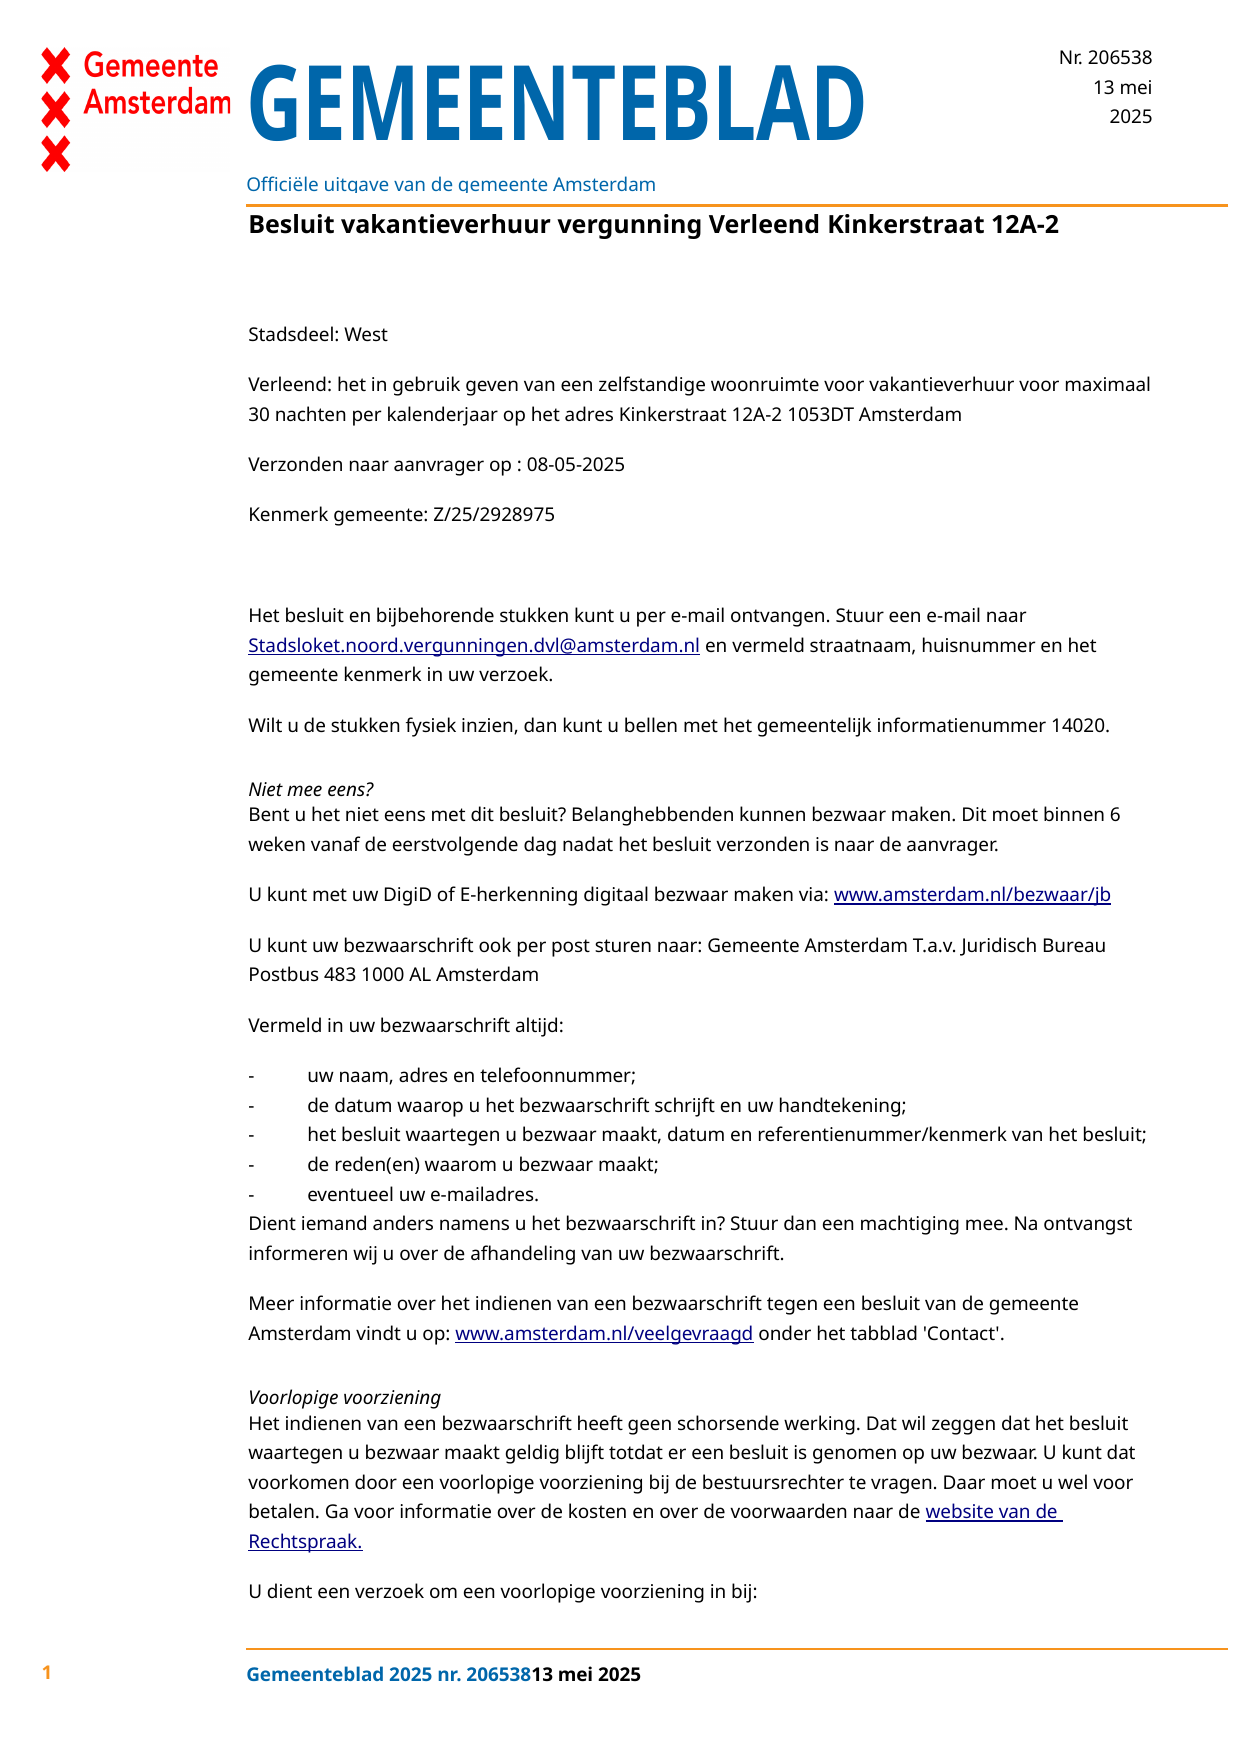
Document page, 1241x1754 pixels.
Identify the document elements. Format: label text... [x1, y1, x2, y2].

text Verzonden naar aanvrager op : 08-05-2025 [248, 451, 1152, 477]
text Wilt u de stukken fysiek inzien, dan kunt u bellen met het gemeentelijk informatienummer 14020. [248, 712, 1152, 738]
text Bent u het niet eens met dit besluit? Belanghebbenden kunnen bezwaar maken. Dit moet binnen 6 weken vanaf de eerstvolgende dag nadat het besluit verzonden is naar de aanvrager. [248, 802, 1152, 857]
text Het indienen van een bezwaarschrift heeft geen schorsende werking. Dat wil zeggen dat het besluit waartegen u bezwaar maakt geldig blijft totdat er een besluit is genomen op uw bezwaar. U kunt dat voorkomen door een voorlopige voorziening bij de bestuursrechter te vragen. Daar moet u wel voor betalen. Ga voor informatie over de kosten en over de voorwaarden naar de website van de Rechtspraak. [248, 1410, 1152, 1554]
list het besluit waartegen u bezwaar maakt, datum en referentienummer/kenmerk van het besluit; [248, 1122, 1152, 1147]
list eventueel uw e-mailadres. [248, 1181, 1152, 1207]
text Dient iemand anders namens u het bezwaarschrift in? Stuur dan een machtiging mee. Na ontvangst informeren wij u over de afhandeling van uw bezwaarschrift. [248, 1210, 1152, 1266]
text U kunt uw bezwaarschrift ook per post sturen naar: Gemeente Amsterdam T.a.v. Juridisch Bureau Postbus 483 1000 AL Amsterdam [248, 932, 1152, 987]
list de datum waarop u het bezwaarschrift schrijft en uw handtekening; [248, 1092, 1152, 1118]
text Het besluit en bijbehorende stukken kunt u per e-mail ontvangen. Stuur een e-mail naar Stadsloket.noord.vergunningen.dvl@amsterdam.nl en vermeld straatnaam, huisnummer en het gemeente kenmerk in uw verzoek. [248, 602, 1152, 687]
list uw naam, adres en telefoonnummer; [248, 1062, 1152, 1088]
text Besluit vakantieverhuur vergunning Verleend Kinkerstraat 12A-2 [248, 207, 1152, 241]
text Voorlopige voorziening [248, 1384, 1152, 1410]
text Meer informatie over het indienen van een bezwaarschrift tegen een besluit van de gemeente Amsterdam vindt u op: www.amsterdam.nl/veelgevraagd onder het tabblad 'Contact'. [248, 1290, 1152, 1346]
text U dient een verzoek om een voorlopige voorziening in bij: [248, 1578, 1152, 1604]
text Verleend: het in gebruik geven van een zelfstandige woonruimte voor vakantieverhuur voor maximaal 30 nachten per kalenderjaar op het adres Kinkerstraat 12A-2 1053DT Amsterdam [248, 371, 1152, 426]
picture [41, 47, 231, 172]
text Vermeld in uw bezwaarschrift altijd: [248, 1012, 1152, 1038]
text U kunt met uw DigiD of E-herkenning digitaal bezwaar maken via: www.amsterdam.nl/bezwaar/jb [248, 882, 1152, 907]
list de reden(en) waarom u bezwaar maakt; [248, 1151, 1152, 1177]
text Stadsdeel: West [248, 321, 1152, 346]
text Kenmerk gemeente: Z/25/2928975 [248, 502, 1152, 527]
text Niet mee eens? [248, 776, 1152, 802]
